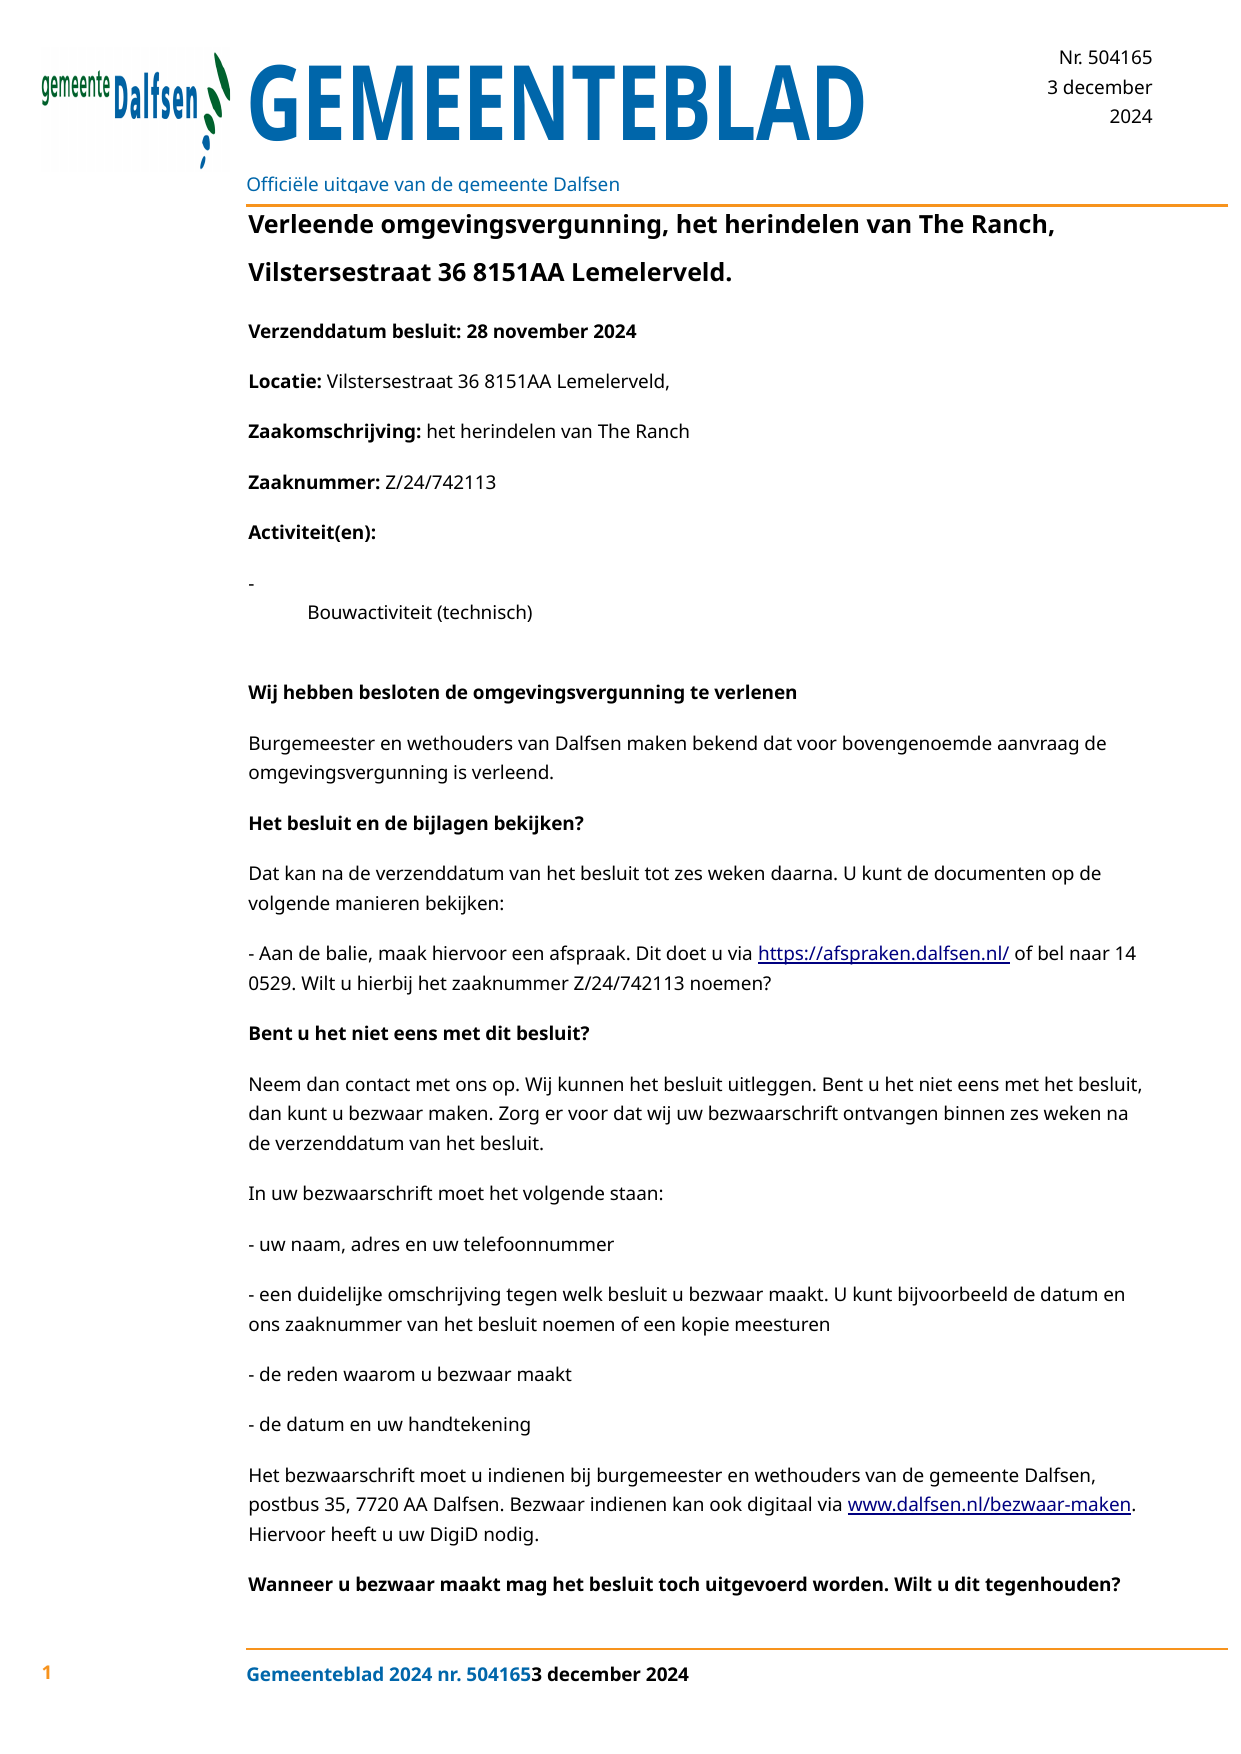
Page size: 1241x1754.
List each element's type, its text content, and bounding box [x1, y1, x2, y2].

text Bent u het niet eens met dit besluit? [248, 1020, 1152, 1046]
text Wanneer u bezwaar maakt mag het besluit toch uitgevoerd worden. Wilt u dit tegenhouden? [248, 1572, 1152, 1597]
text - uw naam, adres en uw telefoonnummer [248, 1231, 1152, 1257]
text - een duidelijke omschrijving tegen welk besluit u bezwaar maakt. U kunt bijvoorbeeld de datum en ons zaaknummer van het besluit noemen of een kopie meesturen [248, 1281, 1152, 1337]
text Burgemeester en wethouders van Dalfsen maken bekend dat voor bovengenoemde aanvraag de omgevingsvergunning is verleend. [248, 730, 1152, 785]
text - de reden waarom u bezwaar maakt [248, 1361, 1152, 1387]
text Verleende omgevingsvergunning, het herindelen van The Ranch, Vilstersestraat 36 8151AA Lemelerveld. [248, 207, 1152, 288]
text Het bezwaarschrift moet u indienen bij burgemeester en wethouders van de gemeente Dalfsen, postbus 35, 7720 AA Dalfsen. Bezwaar indienen kan ook digitaal via www.dalfsen.nl/bezwaar-maken. Hiervoor heeft u uw DigiD nodig. [248, 1462, 1152, 1547]
picture [41, 47, 231, 172]
text Verzenddatum besluit: 28 november 2024 [248, 318, 1152, 344]
text - Aan de balie, maak hiervoor een afspraak. Dit doet u via https://afspraken.dalfsen.nl/ of bel naar 14 0529. Wilt u hierbij het zaaknummer Z/24/742113 noemen? [248, 940, 1152, 996]
text In uw bezwaarschrift moet het volgende staan: [248, 1180, 1152, 1206]
text Wij hebben besloten de omgevingsvergunning te verlenen [248, 679, 1152, 705]
text Zaakomschrijving: het herindelen van The Ranch [248, 419, 1152, 444]
text - de datum en uw handtekening [248, 1412, 1152, 1437]
text Het besluit en de bijlagen bekijken? [248, 810, 1152, 836]
text Dat kan na de verzenddatum van het besluit tot zes weken daarna. U kunt de documenten op de volgende manieren bekijken: [248, 860, 1152, 916]
text Activiteit(en): [248, 519, 1152, 545]
text Locatie: Vilstersestraat 36 8151AA Lemelerveld, [248, 368, 1152, 394]
text Zaaknummer: Z/24/742113 [248, 469, 1152, 495]
text Neem dan contact met ons op. Wij kunnen het besluit uitleggen. Bent u het niet eens met het besluit, dan kunt u bezwaar maken. Zorg er voor dat wij uw bezwaarschrift ontvangen binnen zes weken na de verzenddatum van het besluit. [248, 1071, 1152, 1156]
list Bouwactiviteit (technisch) [248, 599, 1152, 625]
